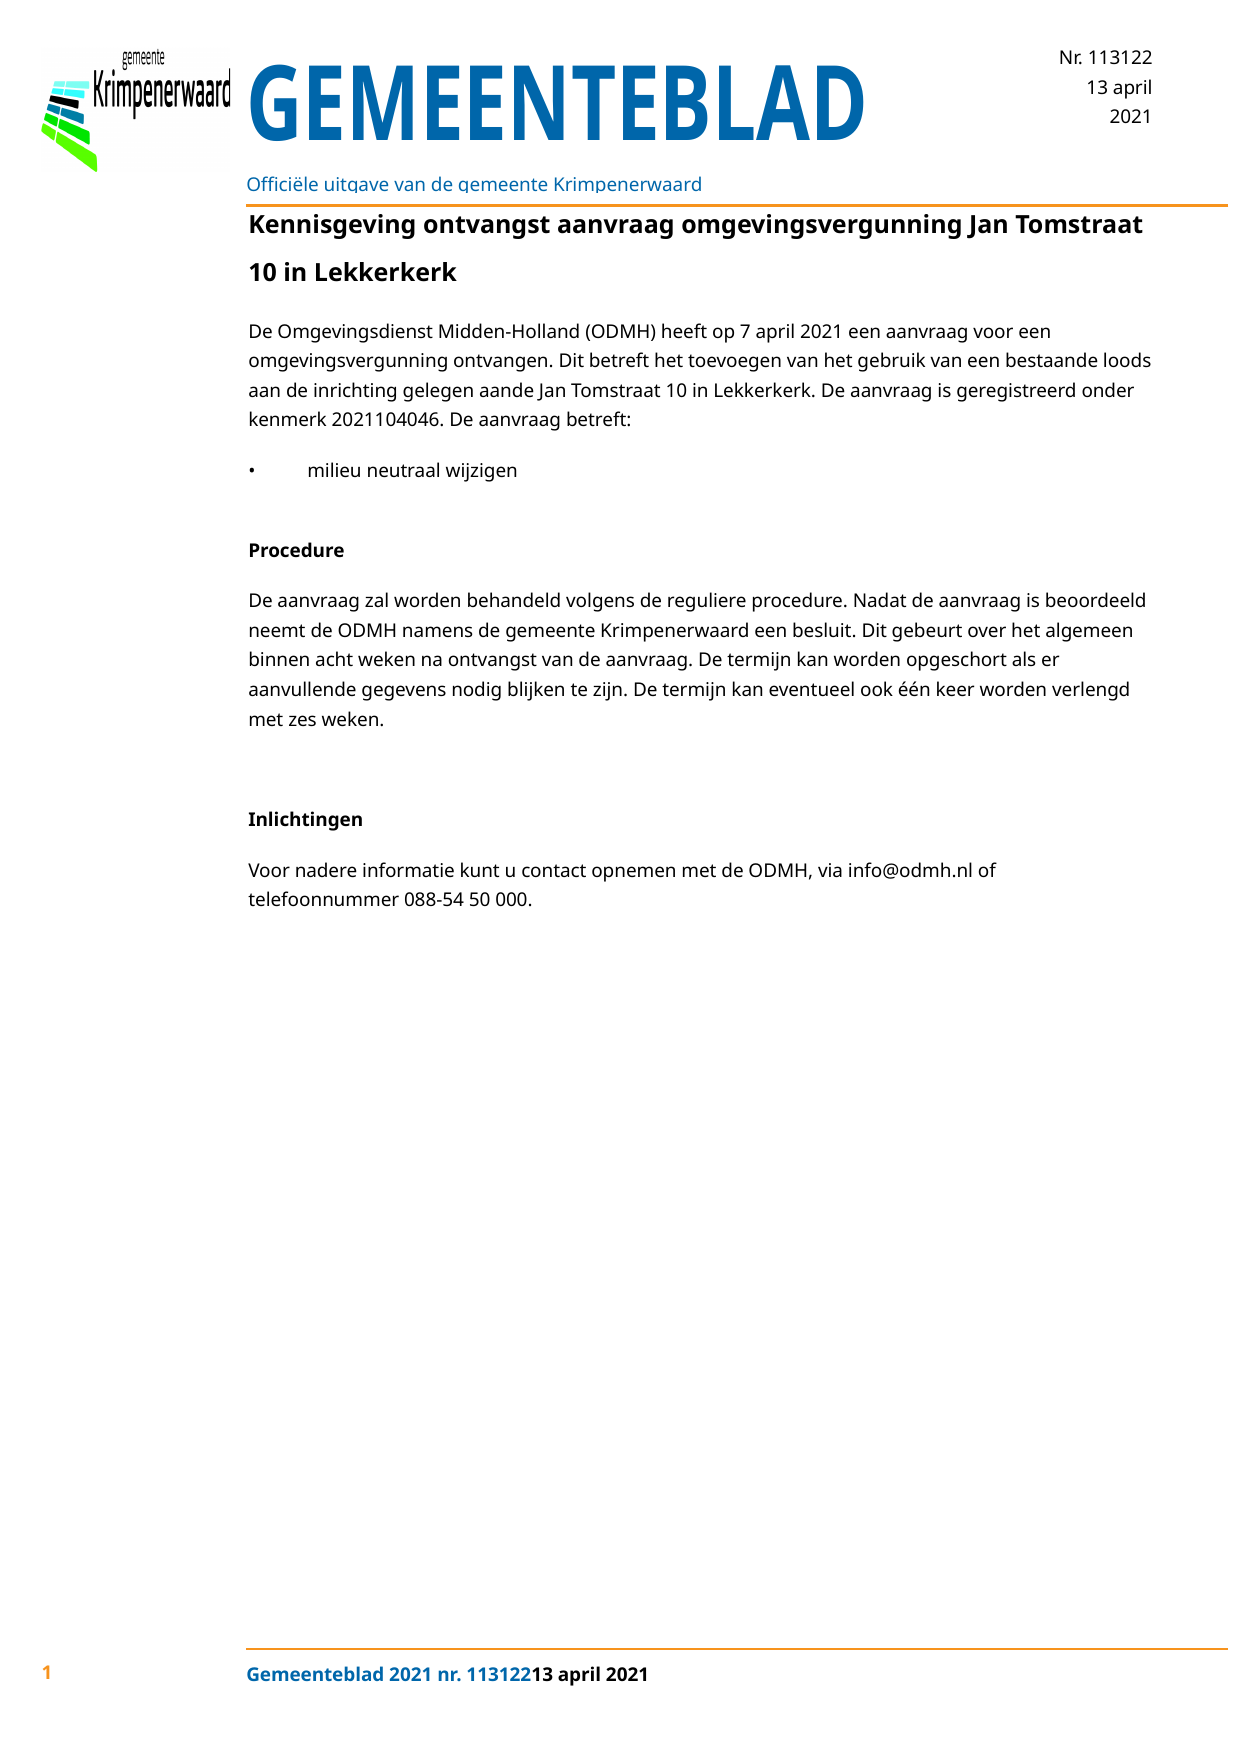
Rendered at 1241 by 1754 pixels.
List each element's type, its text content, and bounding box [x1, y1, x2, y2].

text Inlichtingen [248, 807, 1152, 832]
list milieu neutraal wijzigen [248, 457, 1152, 483]
picture [41, 47, 231, 172]
text Kennisgeving ontvangst aanvraag omgevingsvergunning Jan Tomstraat 10 in Lekkerkerk [248, 207, 1152, 288]
text Voor nadere informatie kunt u contact opnemen met de ODMH, via info@odmh.nl of telefoonnummer 088-54 50 000. [248, 857, 1152, 912]
text De aanvraag zal worden behandeld volgens de reguliere procedure. Nadat de aanvraag is beoordeeld neemt de ODMH namens de gemeente Krimpenerwaard een besluit. Dit gebeurt over het algemeen binnen acht weken na ontvangst van de aanvraag. De termijn kan worden opgeschort als er aanvullende gegevens nodig blijken te zijn. De termijn kan eventueel ook één keer worden verlengd met zes weken. [248, 587, 1152, 732]
text Procedure [248, 537, 1152, 563]
text De Omgevingsdienst Midden-Holland (ODMH) heeft op 7 april 2021 een aanvraag voor een omgevingsvergunning ontvangen. Dit betreft het toevoegen van het gebruik van een bestaande loods aan de inrichting gelegen aande Jan Tomstraat 10 in Lekkerkerk. De aanvraag is geregistreerd onder kenmerk 2021104046. De aanvraag betreft: [248, 318, 1152, 432]
